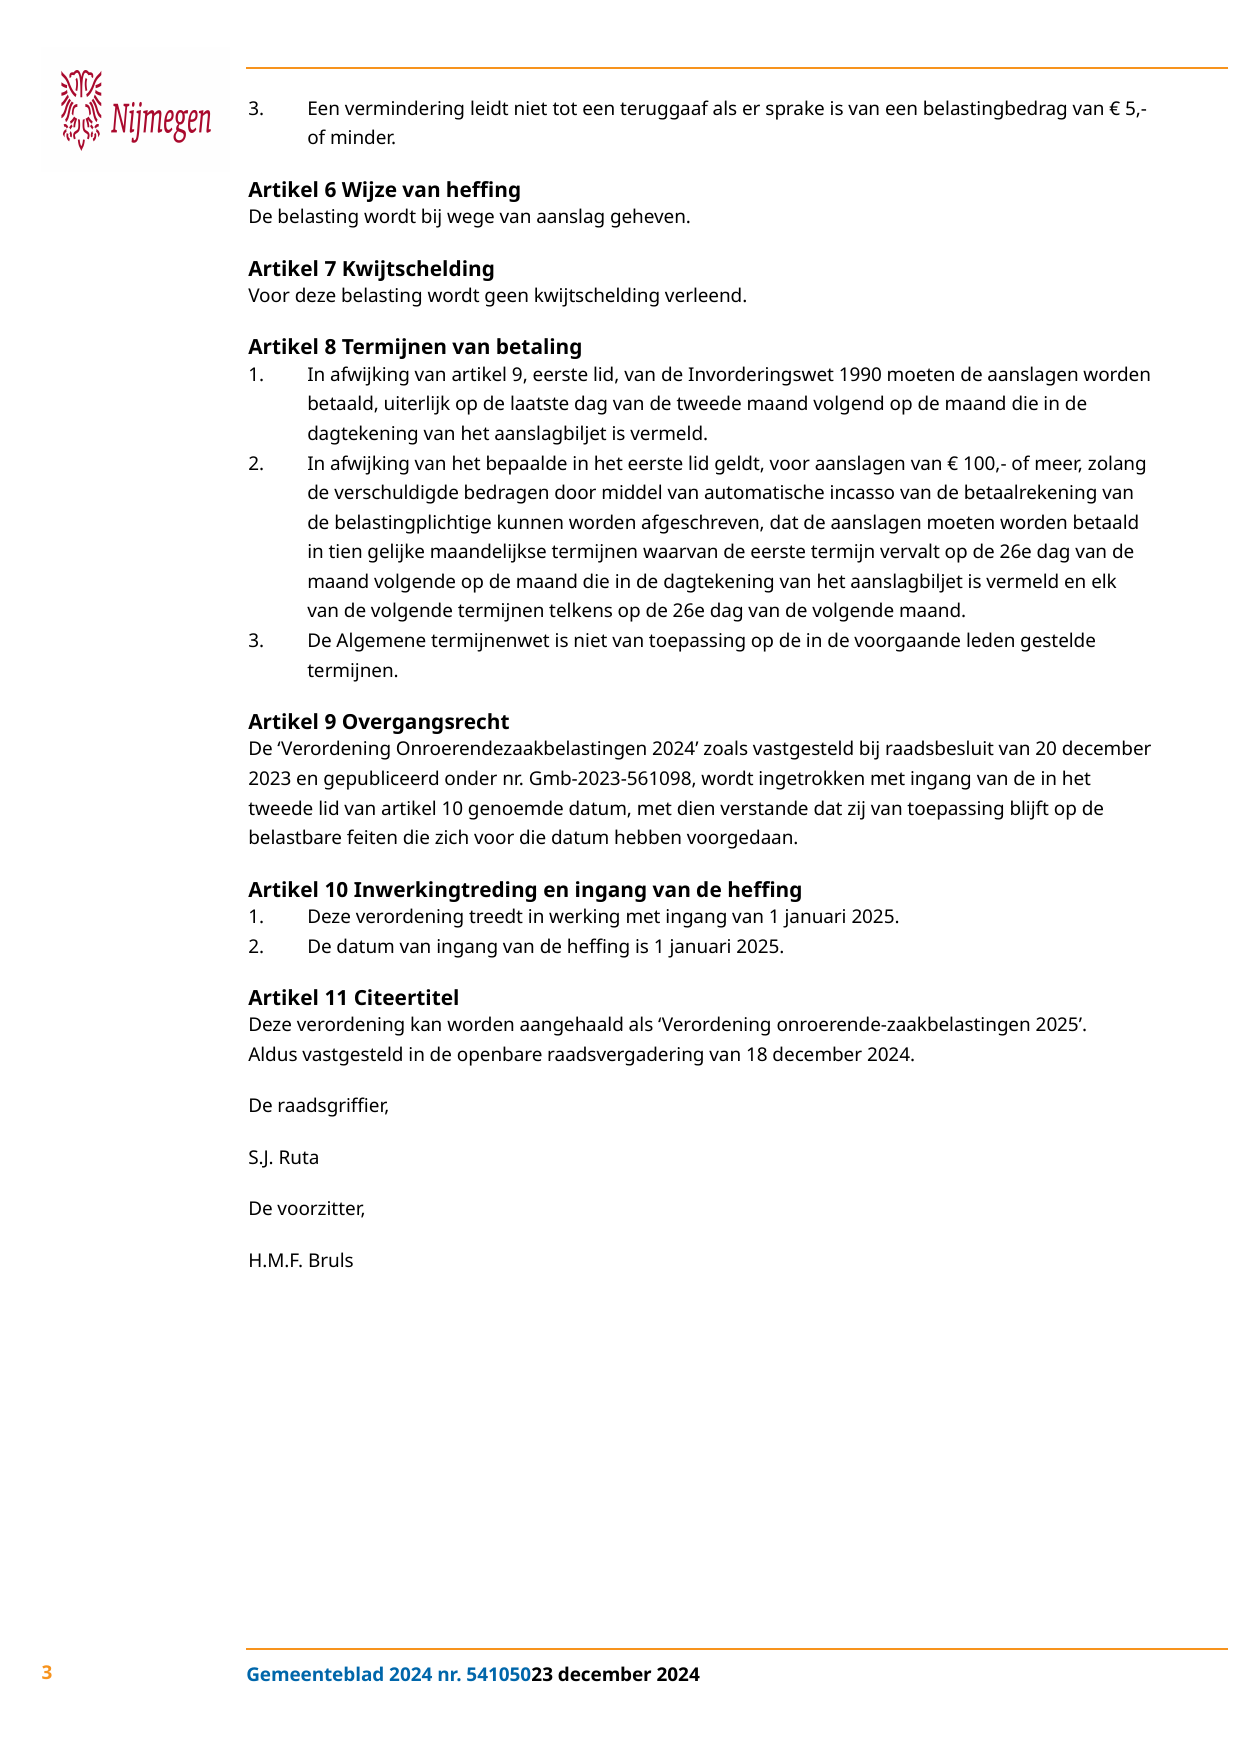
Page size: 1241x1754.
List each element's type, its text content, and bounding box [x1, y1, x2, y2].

list Een vermindering leidt niet tot een teruggaaf als er sprake is van een belastingbedrag van € 5,- of minder. [248, 95, 1152, 150]
text Deze verordening kan worden aangehaald als ‘Verordening onroerende-zaakbelastingen 2025’. [248, 1012, 1152, 1037]
list Deze verordening treedt in werking met ingang van 1 januari 2025. [248, 903, 1152, 929]
text Artikel 10 Inwerkingtreding en ingang van de heffing [248, 875, 1152, 903]
picture [41, 47, 231, 172]
list De datum van ingang van de heffing is 1 januari 2025. [248, 933, 1152, 958]
text De ‘Verordening Onroerendezaakbelastingen 2024’ zoals vastgesteld bij raadsbesluit van 20 december 2023 en gepubliceerd onder nr. Gmb-2023-561098, wordt ingetrokken met ingang van de in het tweede lid van artikel 10 genoemde datum, met dien verstande dat zij van toepassing blijft op de belastbare feiten die zich voor die datum hebben voorgedaan. [248, 736, 1152, 850]
text H.M.F. Bruls [248, 1247, 1152, 1273]
list In afwijking van het bepaalde in het eerste lid geldt, voor aanslagen van € 100,- of meer, zolang de verschuldigde bedragen door middel van automatische incasso van de betaalrekening van de belastingplichtige kunnen worden afgeschreven, dat de aanslagen moeten worden betaald in tien gelijke maandelijkse termijnen waarvan de eerste termijn vervalt op de 26e dag van de maand volgende op de maand die in de dagtekening van het aanslagbiljet is vermeld en elk van de volgende termijnen telkens op de 26e dag van de volgende maand. [248, 450, 1152, 623]
text De belasting wordt bij wege van aanslag geheven. [248, 203, 1152, 229]
text Artikel 11 Citeertitel [248, 983, 1152, 1012]
text Artikel 6 Wijze van heffing [248, 175, 1152, 203]
text Artikel 8 Termijnen van betaling [248, 332, 1152, 361]
text De raadsgriffier, [248, 1093, 1152, 1118]
list In afwijking van artikel 9, eerste lid, van de Invorderingswet 1990 moeten de aanslagen worden betaald, uiterlijk op de laatste dag van de tweede maand volgend op de maand die in de dagtekening van het aanslagbiljet is vermeld. [248, 361, 1152, 446]
list De Algemene termijnenwet is niet van toepassing op de in de voorgaande leden gestelde termijnen. [248, 627, 1152, 682]
text Artikel 9 Overgangsrecht [248, 707, 1152, 736]
text Artikel 7 Kwijtschelding [248, 254, 1152, 282]
text Aldus vastgesteld in de openbare raadsvergadering van 18 december 2024. [248, 1041, 1152, 1067]
text S.J. Ruta [248, 1144, 1152, 1170]
text Voor deze belasting wordt geen kwijtschelding verleend. [248, 282, 1152, 308]
text De voorzitter, [248, 1196, 1152, 1221]
